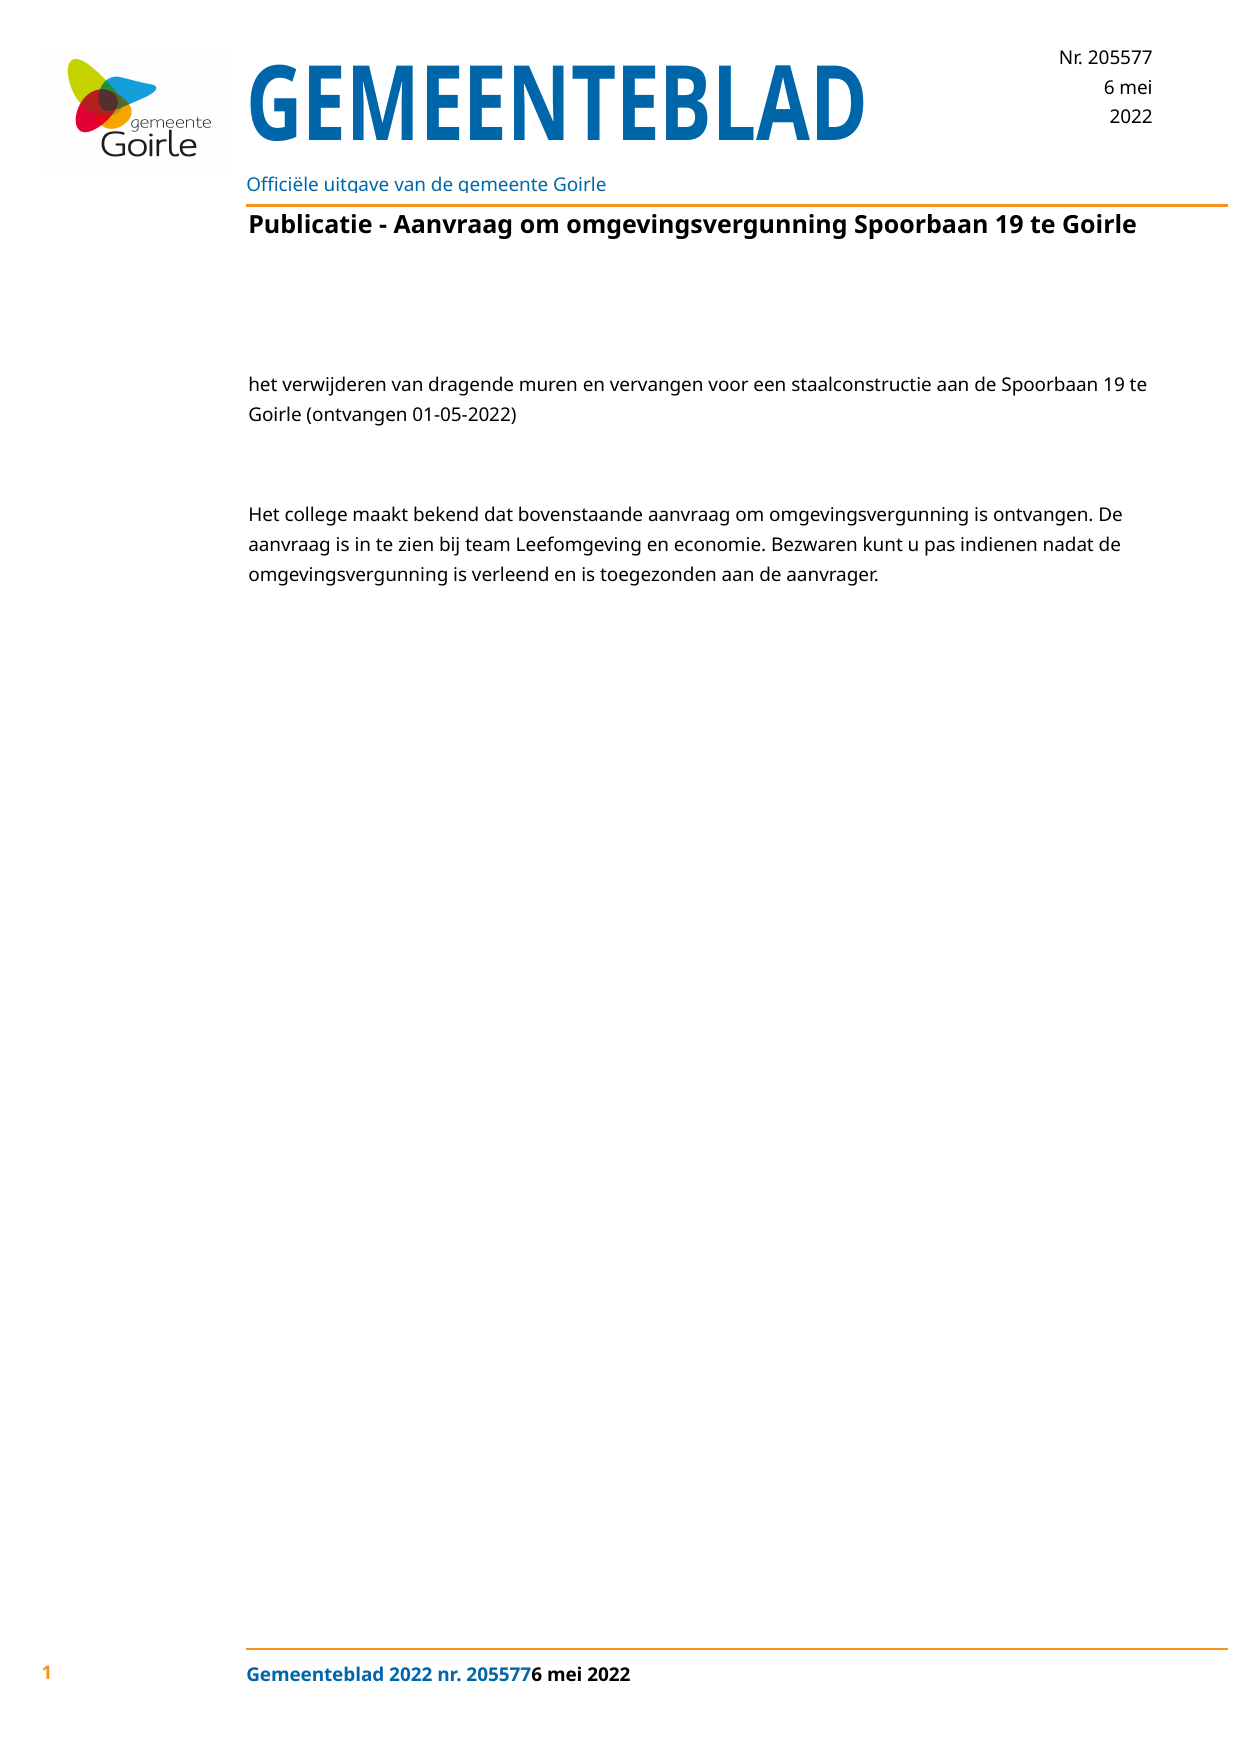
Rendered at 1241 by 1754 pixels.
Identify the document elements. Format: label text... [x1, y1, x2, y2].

text Het college maakt bekend dat bovenstaande aanvraag om omgevingsvergunning is ontvangen. De aanvraag is in te zien bij team Leefomgeving en economie. Bezwaren kunt u pas indienen nadat de omgevingsvergunning is verleend en is toegezonden aan de aanvrager. [248, 502, 1152, 586]
text Publicatie - Aanvraag om omgevingsvergunning Spoorbaan 19 te Goirle [248, 207, 1152, 241]
picture [41, 47, 231, 172]
text het verwijderen van dragende muren en vervangen voor een staalconstructie aan de Spoorbaan 19 te Goirle (ontvangen 01-05-2022) [248, 371, 1152, 426]
